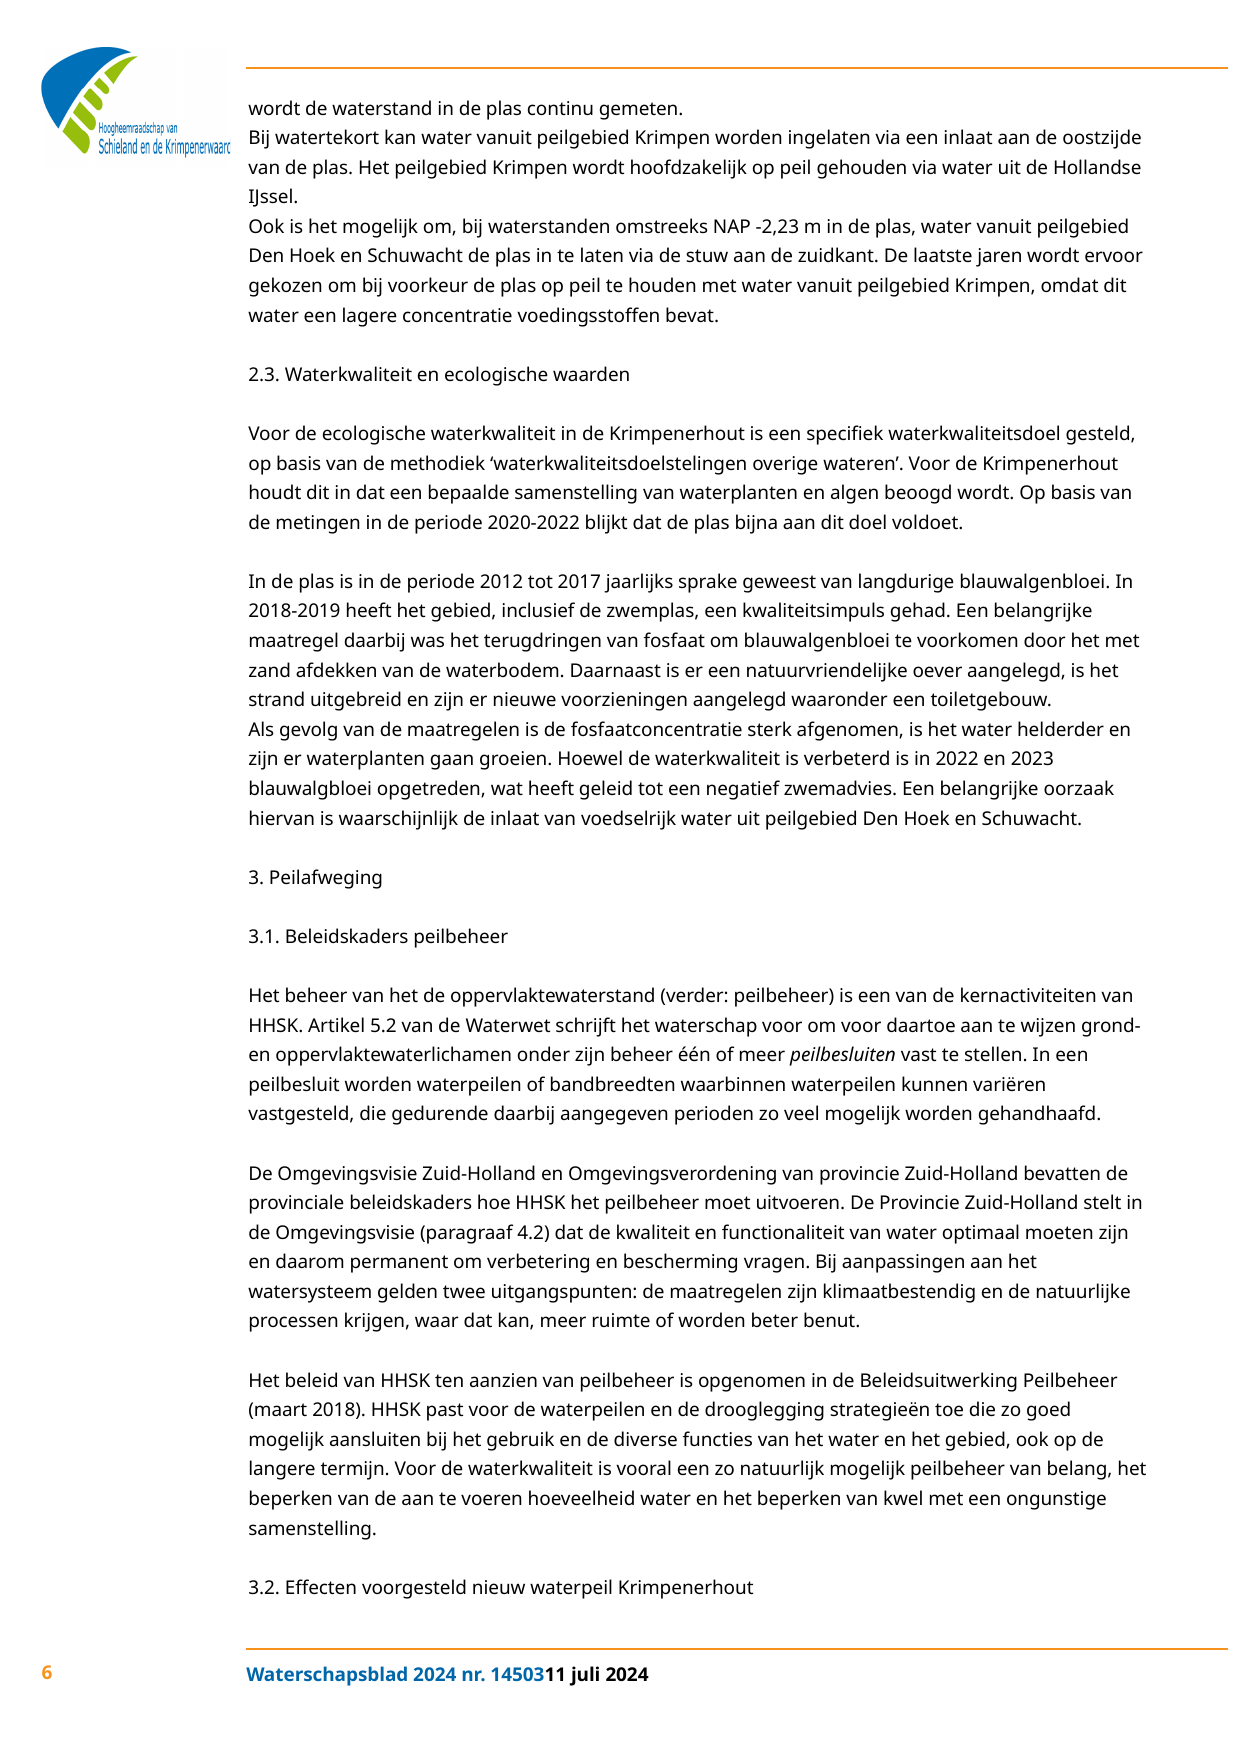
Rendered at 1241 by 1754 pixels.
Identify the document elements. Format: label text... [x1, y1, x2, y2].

picture [41, 47, 231, 172]
text Het beheer van het de oppervlaktewaterstand (verder: peilbeheer) is een van de kernactiviteiten van HHSK. Artikel 5.2 van de Waterwet schrijft het waterschap voor om voor daartoe aan te wijzen grond- en oppervlaktewaterlichamen onder zijn beheer één of meer peilbesluiten vast te stellen. In een peilbesluit worden waterpeilen of bandbreedten waarbinnen waterpeilen kunnen variëren vastgesteld, die gedurende daarbij aangegeven perioden zo veel mogelijk worden gehandhaafd. [248, 982, 1152, 1126]
text 3.1. Beleidskaders peilbeheer [248, 923, 1152, 949]
text Bij watertekort kan water vanuit peilgebied Krimpen worden ingelaten via een inlaat aan de oostzijde van de plas. Het peilgebied Krimpen wordt hoofdzakelijk op peil gehouden via water uit de Hollandse IJssel. [248, 124, 1152, 209]
text Als gevolg van de maatregelen is de fosfaatconcentratie sterk afgenomen, is het water helderder en zijn er waterplanten gaan groeien. Hoewel de waterkwaliteit is verbeterd is in 2022 en 2023 blauwalgbloei opgetreden, wat heeft geleid tot een negatief zwemadvies. Een belangrijke oorzaak hiervan is waarschijnlijk de inlaat van voedselrijk water uit peilgebied Den Hoek en Schuwacht. [248, 716, 1152, 831]
text Het beleid van HHSK ten aanzien van peilbeheer is opgenomen in de Beleidsuitwerking Peilbeheer (maart 2018). HHSK past voor de waterpeilen en de drooglegging strategieën toe die zo goed mogelijk aansluiten bij het gebruik en de diverse functies van het water en het gebied, ook op de langere termijn. Voor de waterkwaliteit is vooral een zo natuurlijk mogelijk peilbeheer van belang, het beperken van de aan te voeren hoeveelheid water en het beperken van kwel met een ongunstige samenstelling. [248, 1367, 1152, 1541]
text 3. Peilafweging [248, 864, 1152, 890]
text Ook is het mogelijk om, bij waterstanden omstreeks NAP -2,23 m in de plas, water vanuit peilgebied Den Hoek en Schuwacht de plas in te laten via de stuw aan de zuidkant. De laatste jaren wordt ervoor gekozen om bij voorkeur de plas op peil te houden met water vanuit peilgebied Krimpen, omdat dit water een lagere concentratie voedingsstoffen bevat. [248, 213, 1152, 328]
text 2.3. Waterkwaliteit en ecologische waarden [248, 361, 1152, 387]
text In de plas is in de periode 2012 tot 2017 jaarlijks sprake geweest van langdurige blauwalgenbloei. In 2018-2019 heeft het gebied, inclusief de zwemplas, een kwaliteitsimpuls gehad. Een belangrijke maatregel daarbij was het terugdringen van fosfaat om blauwalgenbloei te voorkomen door het met zand afdekken van de waterbodem. Daarnaast is er een natuurvriendelijke oever aangelegd, is het strand uitgebreid en zijn er nieuwe voorzieningen aangelegd waaronder een toiletgebouw. [248, 568, 1152, 712]
text 3.2. Effecten voorgesteld nieuw waterpeil Krimpenerhout [248, 1574, 1152, 1600]
text Voor de ecologische waterkwaliteit in de Krimpenerhout is een specifiek waterkwaliteitsdoel gesteld, op basis van de methodiek ‘waterkwaliteitsdoelstelingen overige wateren’. Voor de Krimpenerhout houdt dit in dat een bepaalde samenstelling van waterplanten en algen beoogd wordt. Op basis van de metingen in de periode 2020-2022 blijkt dat de plas bijna aan dit doel voldoet. [248, 420, 1152, 535]
text wordt de waterstand in de plas continu gemeten. [248, 95, 1152, 121]
text De Omgevingsvisie Zuid-Holland en Omgevingsverordening van provincie Zuid-Holland bevatten de provinciale beleidskaders hoe HHSK het peilbeheer moet uitvoeren. De Provincie Zuid-Holland stelt in de Omgevingsvisie (paragraaf 4.2) dat de kwaliteit en functionaliteit van water optimaal moeten zijn en daarom permanent om verbetering en bescherming vragen. Bij aanpassingen aan het watersysteem gelden twee uitgangspunten: de maatregelen zijn klimaatbestendig en de natuurlijke processen krijgen, waar dat kan, meer ruimte of worden beter benut. [248, 1160, 1152, 1333]
